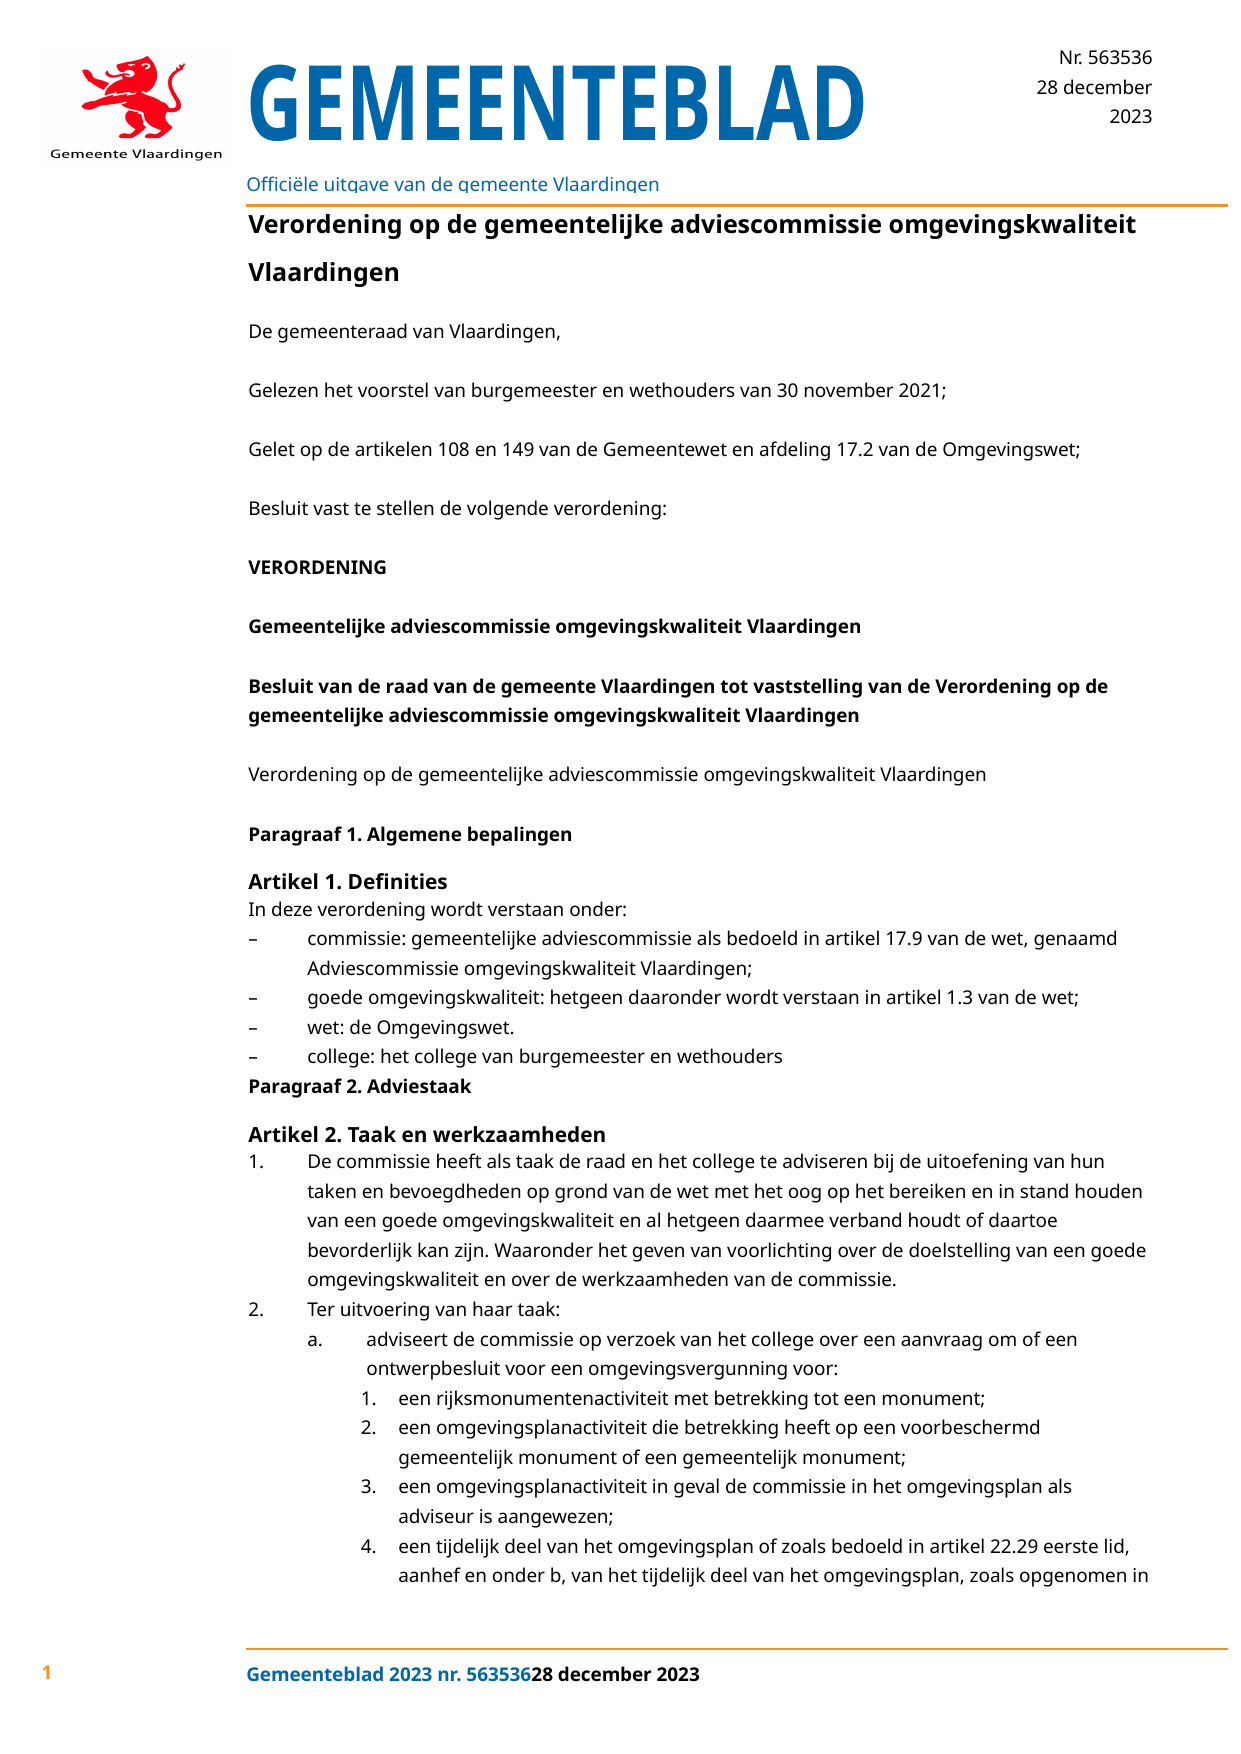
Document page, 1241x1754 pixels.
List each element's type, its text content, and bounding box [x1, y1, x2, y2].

text Artikel 1. Definities [248, 867, 1152, 896]
list commissie: gemeentelijke adviescommissie als bedoeld in artikel 17.9 van de wet, genaamd Adviescommissie omgevingskwaliteit Vlaardingen; [248, 925, 1152, 981]
list wet: de Omgevingswet. [248, 1014, 1152, 1040]
text Paragraaf 2. Adviestaak [248, 1073, 1152, 1099]
list adviseert de commissie op verzoek van het college over een aanvraag om of een ontwerpbesluit voor een omgevingsvergunning voor: [307, 1326, 1152, 1381]
list college: het college van burgemeester en wethouders [248, 1044, 1152, 1069]
list een omgevingsplanactiviteit in geval de commissie in het omgevingsplan als adviseur is aangewezen; [361, 1474, 1152, 1529]
list goede omgevingskwaliteit: hetgeen daaronder wordt verstaan in artikel 1.3 van de wet; [248, 984, 1152, 1010]
text Gelezen het voorstel van burgemeester en wethouders van 30 november 2021; [248, 377, 1152, 403]
text Besluit van de raad van de gemeente Vlaardingen tot vaststelling van de Verordening op de gemeentelijke adviescommissie omgevingskwaliteit Vlaardingen [248, 673, 1152, 728]
text In deze verordening wordt verstaan onder: [248, 896, 1152, 922]
text Gelet op de artikelen 108 en 149 van de Gemeentewet en afdeling 17.2 van de Omgevingswet; [248, 436, 1152, 462]
list De commissie heeft als taak de raad en het college te adviseren bij de uitoefening van hun taken en bevoegdheden op grond van de wet met het oog op het bereiken en in stand houden van een goede omgevingskwaliteit en al hetgeen daarmee verband houdt of daartoe bevorderlijk kan zijn. Waaronder het geven van voorlichting over de doelstelling van een goede omgevingskwaliteit en over de werkzaamheden van de commissie. [248, 1148, 1152, 1292]
picture [41, 47, 231, 172]
text De gemeenteraad van Vlaardingen, [248, 318, 1152, 344]
list Ter uitvoering van haar taak: [248, 1296, 1152, 1322]
text Besluit vast te stellen de volgende verordening: [248, 495, 1152, 521]
text VERORDENING [248, 554, 1152, 580]
text Gemeentelijke adviescommissie omgevingskwaliteit Vlaardingen [248, 614, 1152, 639]
list een omgevingsplanactiviteit die betrekking heeft op een voorbeschermd gemeentelijk monument of een gemeentelijk monument; [361, 1414, 1152, 1470]
text Verordening op de gemeentelijke adviescommissie omgevingskwaliteit Vlaardingen [248, 207, 1152, 288]
list een tijdelijk deel van het omgevingsplan of zoals bedoeld in artikel 22.29 eerste lid, aanhef en onder b, van het tijdelijk deel van het omgevingsplan, zoals opgenomen in [361, 1533, 1152, 1588]
text Artikel 2. Taak en werkzaamheden [248, 1120, 1152, 1148]
text Paragraaf 1. Algemene bepalingen [248, 821, 1152, 847]
list een rijksmonumentenactiviteit met betrekking tot een monument; [361, 1385, 1152, 1411]
text Verordening op de gemeentelijke adviescommissie omgevingskwaliteit Vlaardingen [248, 762, 1152, 787]
